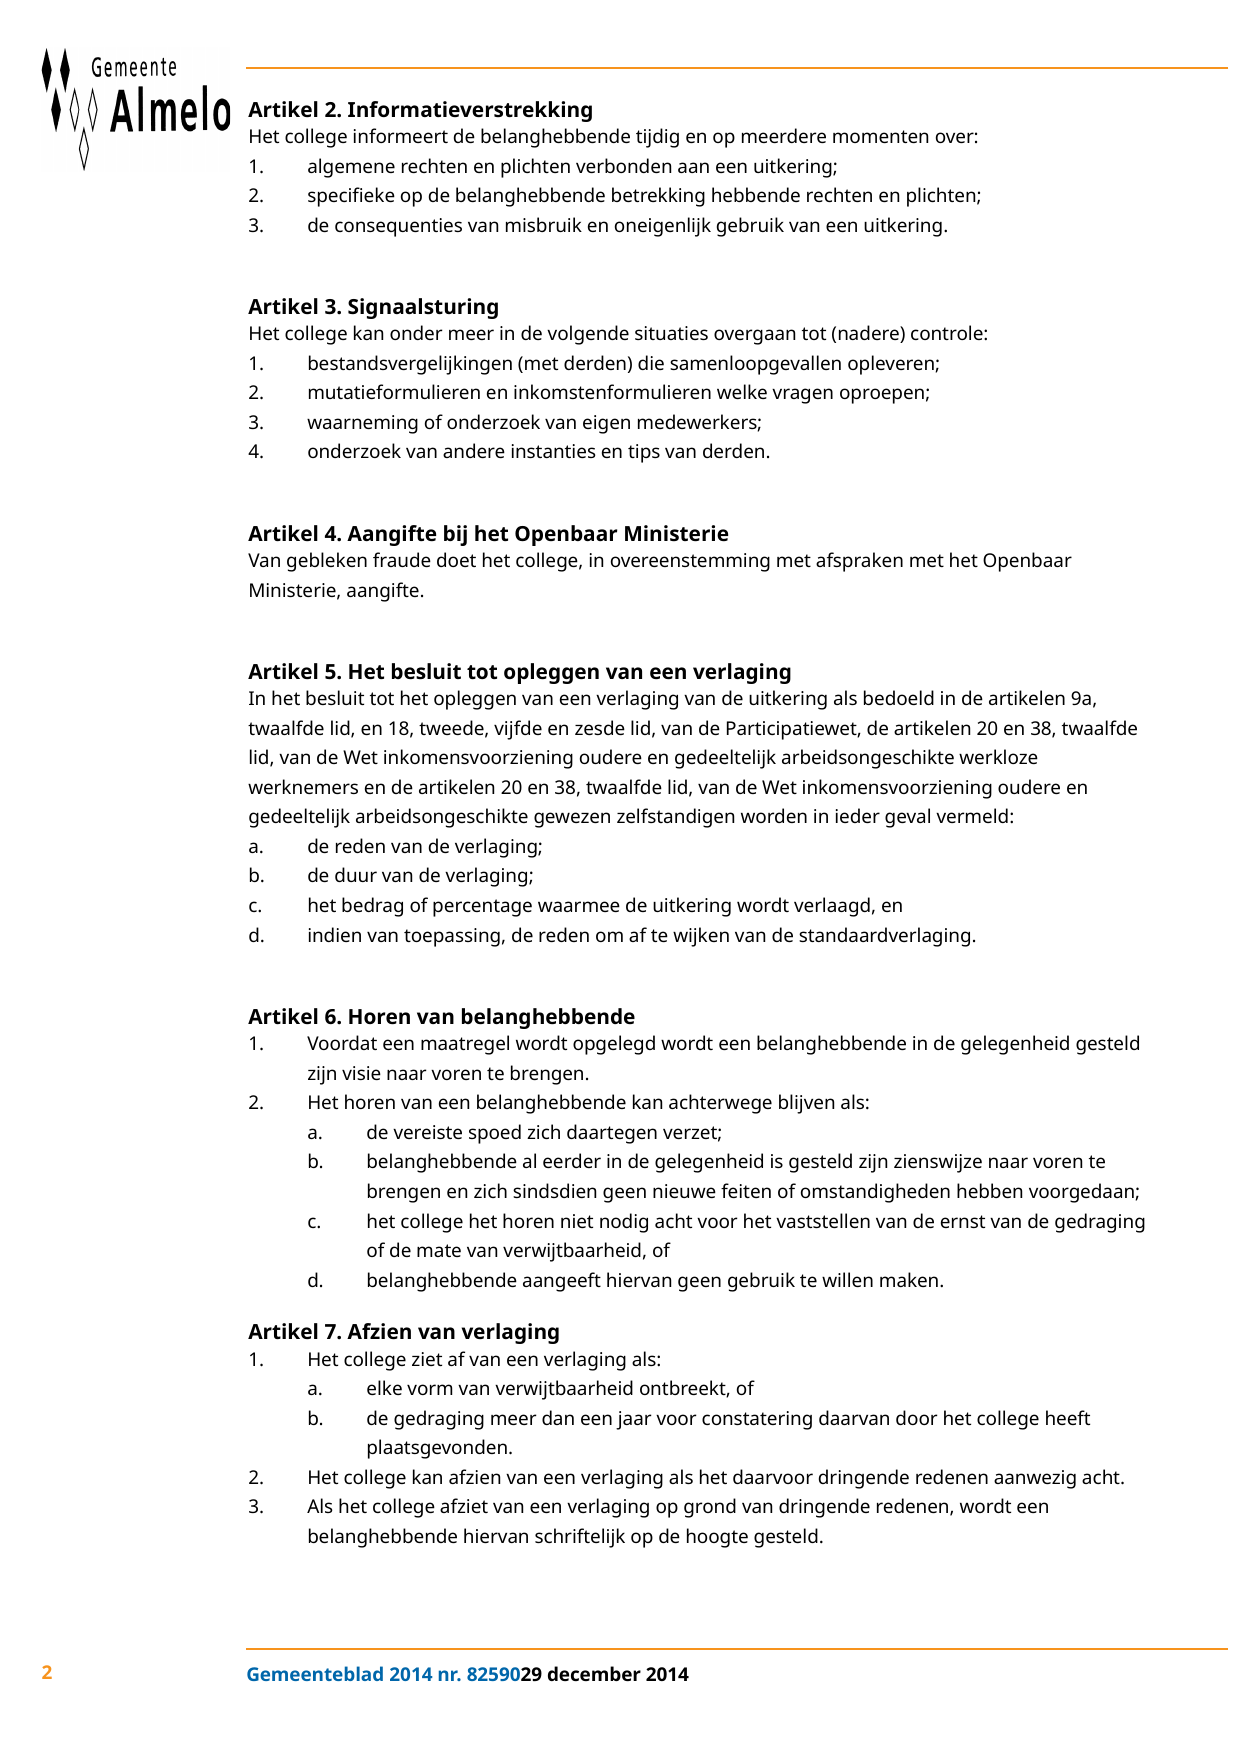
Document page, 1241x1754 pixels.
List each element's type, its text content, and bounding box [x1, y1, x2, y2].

text In het besluit tot het opleggen van een verlaging van de uitkering als bedoeld in de artikelen 9a, twaalfde lid, en 18, tweede, vijfde en zesde lid, van de Participatiewet, de artikelen 20 en 38, twaalfde lid, van de Wet inkomensvoorziening oudere en gedeeltelijk arbeidsongeschikte werkloze werknemers en de artikelen 20 en 38, twaalfde lid, van de Wet inkomensvoorziening oudere en gedeeltelijk arbeidsongeschikte gewezen zelfstandigen worden in ieder geval vermeld: [248, 685, 1152, 829]
text Artikel 2. Informatieverstrekking [248, 95, 1152, 123]
list mutatieformulieren en inkomstenformulieren welke vragen oproepen; [248, 379, 1152, 405]
picture [41, 47, 231, 172]
list waarneming of onderzoek van eigen medewerkers; [248, 409, 1152, 435]
list de gedraging meer dan een jaar voor constatering daarvan door het college heeft plaatsgevonden. [307, 1405, 1152, 1460]
text Artikel 5. Het besluit tot opleggen van een verlaging [248, 657, 1152, 685]
list de vereiste spoed zich daartegen verzet; [307, 1119, 1152, 1145]
list algemene rechten en plichten verbonden aan een uitkering; [248, 153, 1152, 178]
list de duur van de verlaging; [248, 863, 1152, 888]
list Voordat een maatregel wordt opgelegd wordt een belanghebbende in de gelegenheid gesteld zijn visie naar voren te brengen. [248, 1030, 1152, 1086]
text Artikel 6. Horen van belanghebbende [248, 1002, 1152, 1030]
text Artikel 4. Aangifte bij het Openbaar Ministerie [248, 519, 1152, 547]
list het college het horen niet nodig acht voor het vaststellen van de ernst van de gedraging of de mate van verwijtbaarheid, of [307, 1208, 1152, 1263]
text Het college informeert de belanghebbende tijdig en op meerdere momenten over: [248, 123, 1152, 149]
list onderzoek van andere instanties en tips van derden. [248, 439, 1152, 464]
text Het college kan onder meer in de volgende situaties overgaan tot (nadere) controle: [248, 320, 1152, 346]
list de reden van de verlaging; [248, 833, 1152, 859]
list elke vorm van verwijtbaarheid ontbreekt, of [307, 1375, 1152, 1401]
text Artikel 7. Afzien van verlaging [248, 1317, 1152, 1346]
list de consequenties van misbruik en oneigenlijk gebruik van een uitkering. [248, 212, 1152, 238]
list Als het college afziet van een verlaging op grond van dringende redenen, wordt een belanghebbende hiervan schriftelijk op de hoogte gesteld. [248, 1494, 1152, 1549]
text Artikel 3. Signaalsturing [248, 292, 1152, 320]
list het bedrag of percentage waarmee de uitkering wordt verlaagd, en [248, 892, 1152, 918]
list Het college kan afzien van een verlaging als het daarvoor dringende redenen aanwezig acht. [248, 1464, 1152, 1490]
list Het horen van een belanghebbende kan achterwege blijven als: [248, 1089, 1152, 1115]
text Van gebleken fraude doet het college, in overeenstemming met afspraken met het Openbaar Ministerie, aangifte. [248, 547, 1152, 602]
list Het college ziet af van een verlaging als: [248, 1346, 1152, 1372]
list indien van toepassing, de reden om af te wijken van de standaardverlaging. [248, 922, 1152, 948]
list specifieke op de belanghebbende betrekking hebbende rechten en plichten; [248, 182, 1152, 208]
list belanghebbende al eerder in de gelegenheid is gesteld zijn zienswijze naar voren te brengen en zich sindsdien geen nieuwe feiten of omstandigheden hebben voorgedaan; [307, 1149, 1152, 1204]
list belanghebbende aangeeft hiervan geen gebruik te willen maken. [307, 1267, 1152, 1293]
list bestandsvergelijkingen (met derden) die samenloopgevallen opleveren; [248, 350, 1152, 376]
